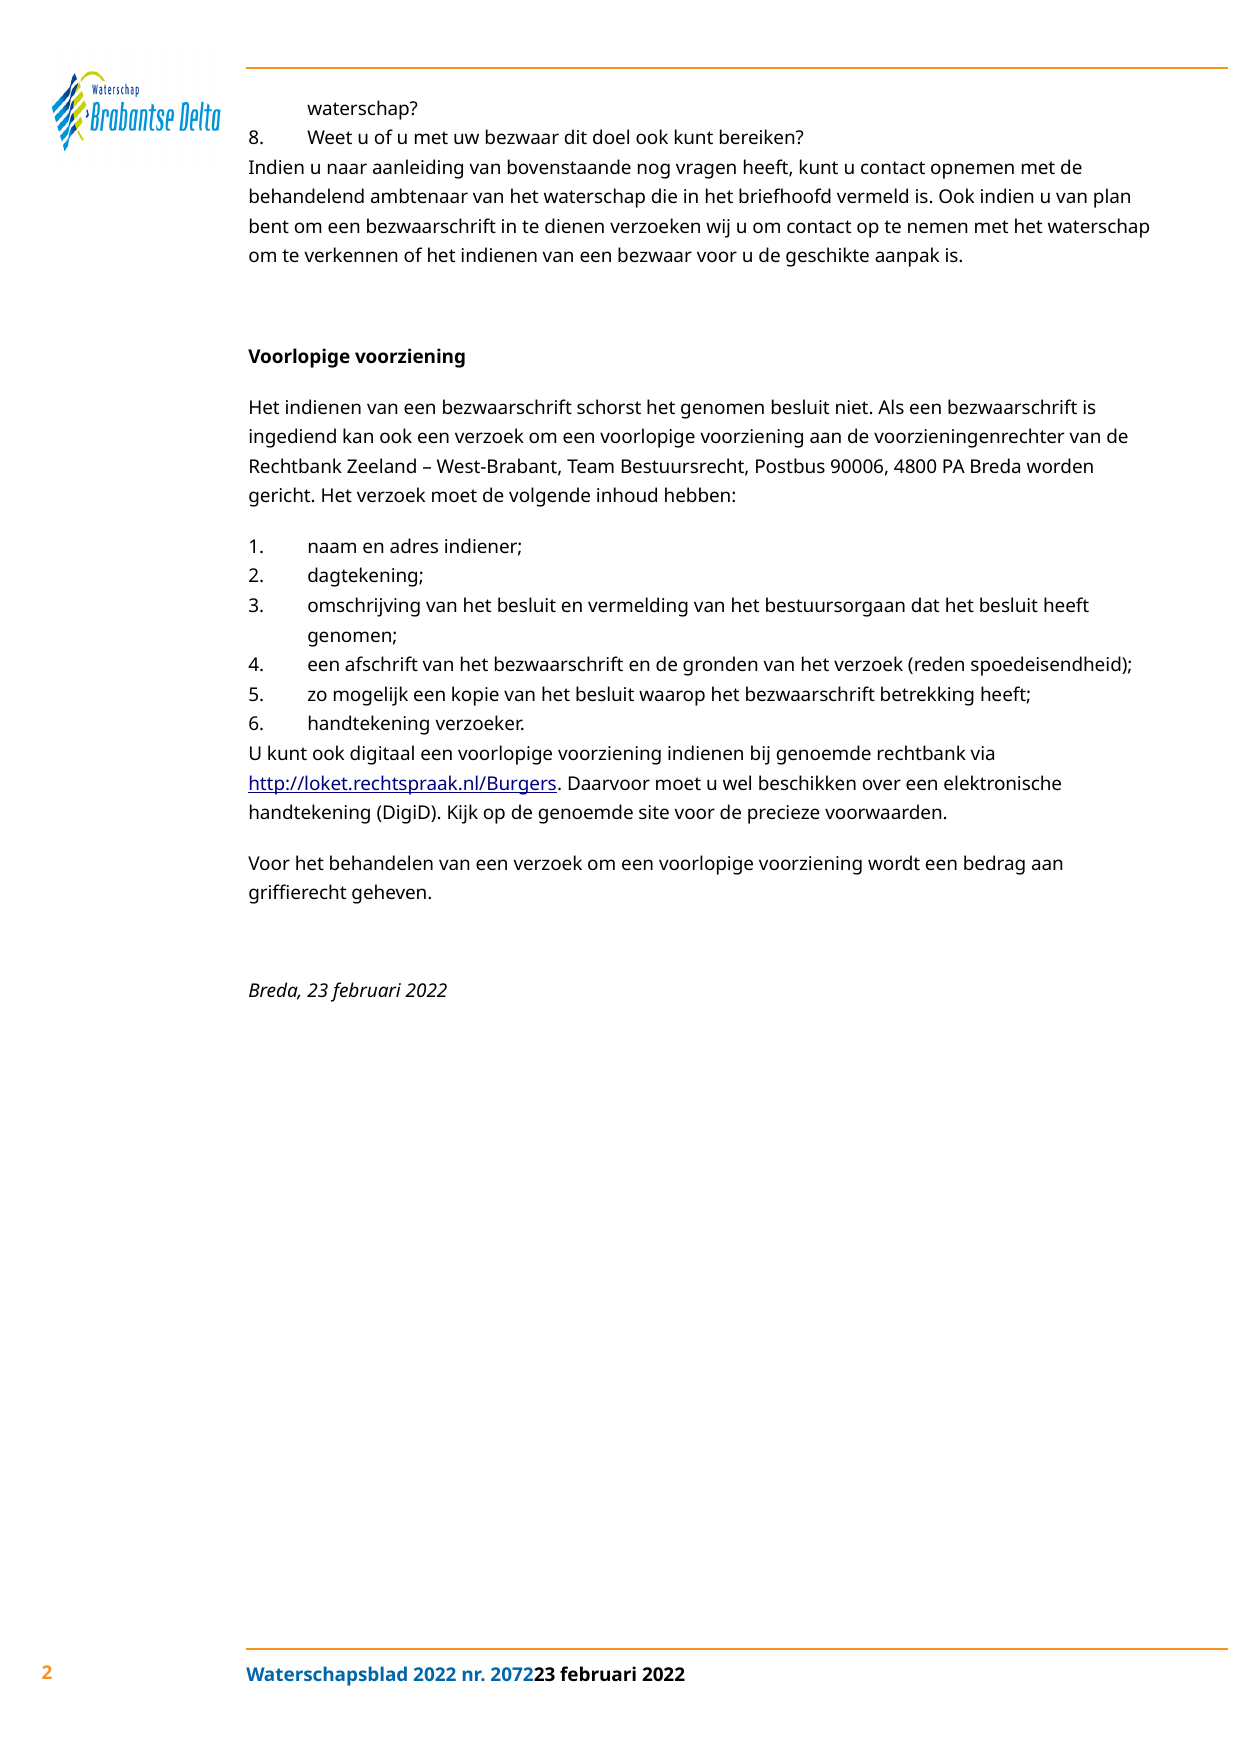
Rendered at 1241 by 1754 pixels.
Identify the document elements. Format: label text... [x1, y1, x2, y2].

text Het indienen van een bezwaarschrift schorst het genomen besluit niet. Als een bezwaarschrift is ingediend kan ook een verzoek om een voorlopige voorziening aan de voorzieningenrechter van de Rechtbank Zeeland – West-Brabant, Team Bestuursrecht, Postbus 90006, 4800 PA Breda worden gericht. Het verzoek moet de volgende inhoud hebben: [248, 394, 1152, 508]
list dagtekening; [248, 563, 1152, 588]
text Breda, 23 februari 2022 [248, 978, 1152, 1003]
text Voor het behandelen van een verzoek om een voorlopige voorziening wordt een bedrag aan griffierecht geheven. [248, 850, 1152, 905]
picture [41, 47, 231, 172]
text U kunt ook digitaal een voorlopige voorziening indienen bij genoemde rechtbank via http://loket.rechtspraak.nl/Burgers. Daarvoor moet u wel beschikken over een elektronische handtekening (DigiD). Kijk op de genoemde site voor de precieze voorwaarden. [248, 740, 1152, 825]
list naam en adres indiener; [248, 533, 1152, 559]
list waterschap? [248, 95, 1152, 121]
list omschrijving van het besluit en vermelding van het bestuursorgaan dat het besluit heeft genomen; [248, 592, 1152, 648]
list een afschrift van het bezwaarschrift en de gronden van het verzoek (reden spoedeisendheid); [248, 651, 1152, 677]
list handtekening verzoeker. [248, 711, 1152, 736]
text Indien u naar aanleiding van bovenstaande nog vragen heeft, kunt u contact opnemen met de behandelend ambtenaar van het waterschap die in het briefhoofd vermeld is. Ook indien u van plan bent om een bezwaarschrift in te dienen verzoeken wij u om contact op te nemen met het waterschap om te verkennen of het indienen van een bezwaar voor u de geschikte aanpak is. [248, 154, 1152, 268]
list zo mogelijk een kopie van het besluit waarop het bezwaarschrift betrekking heeft; [248, 681, 1152, 707]
text Voorlopige voorziening [248, 343, 1152, 369]
list Weet u of u met uw bezwaar dit doel ook kunt bereiken? [248, 124, 1152, 150]
